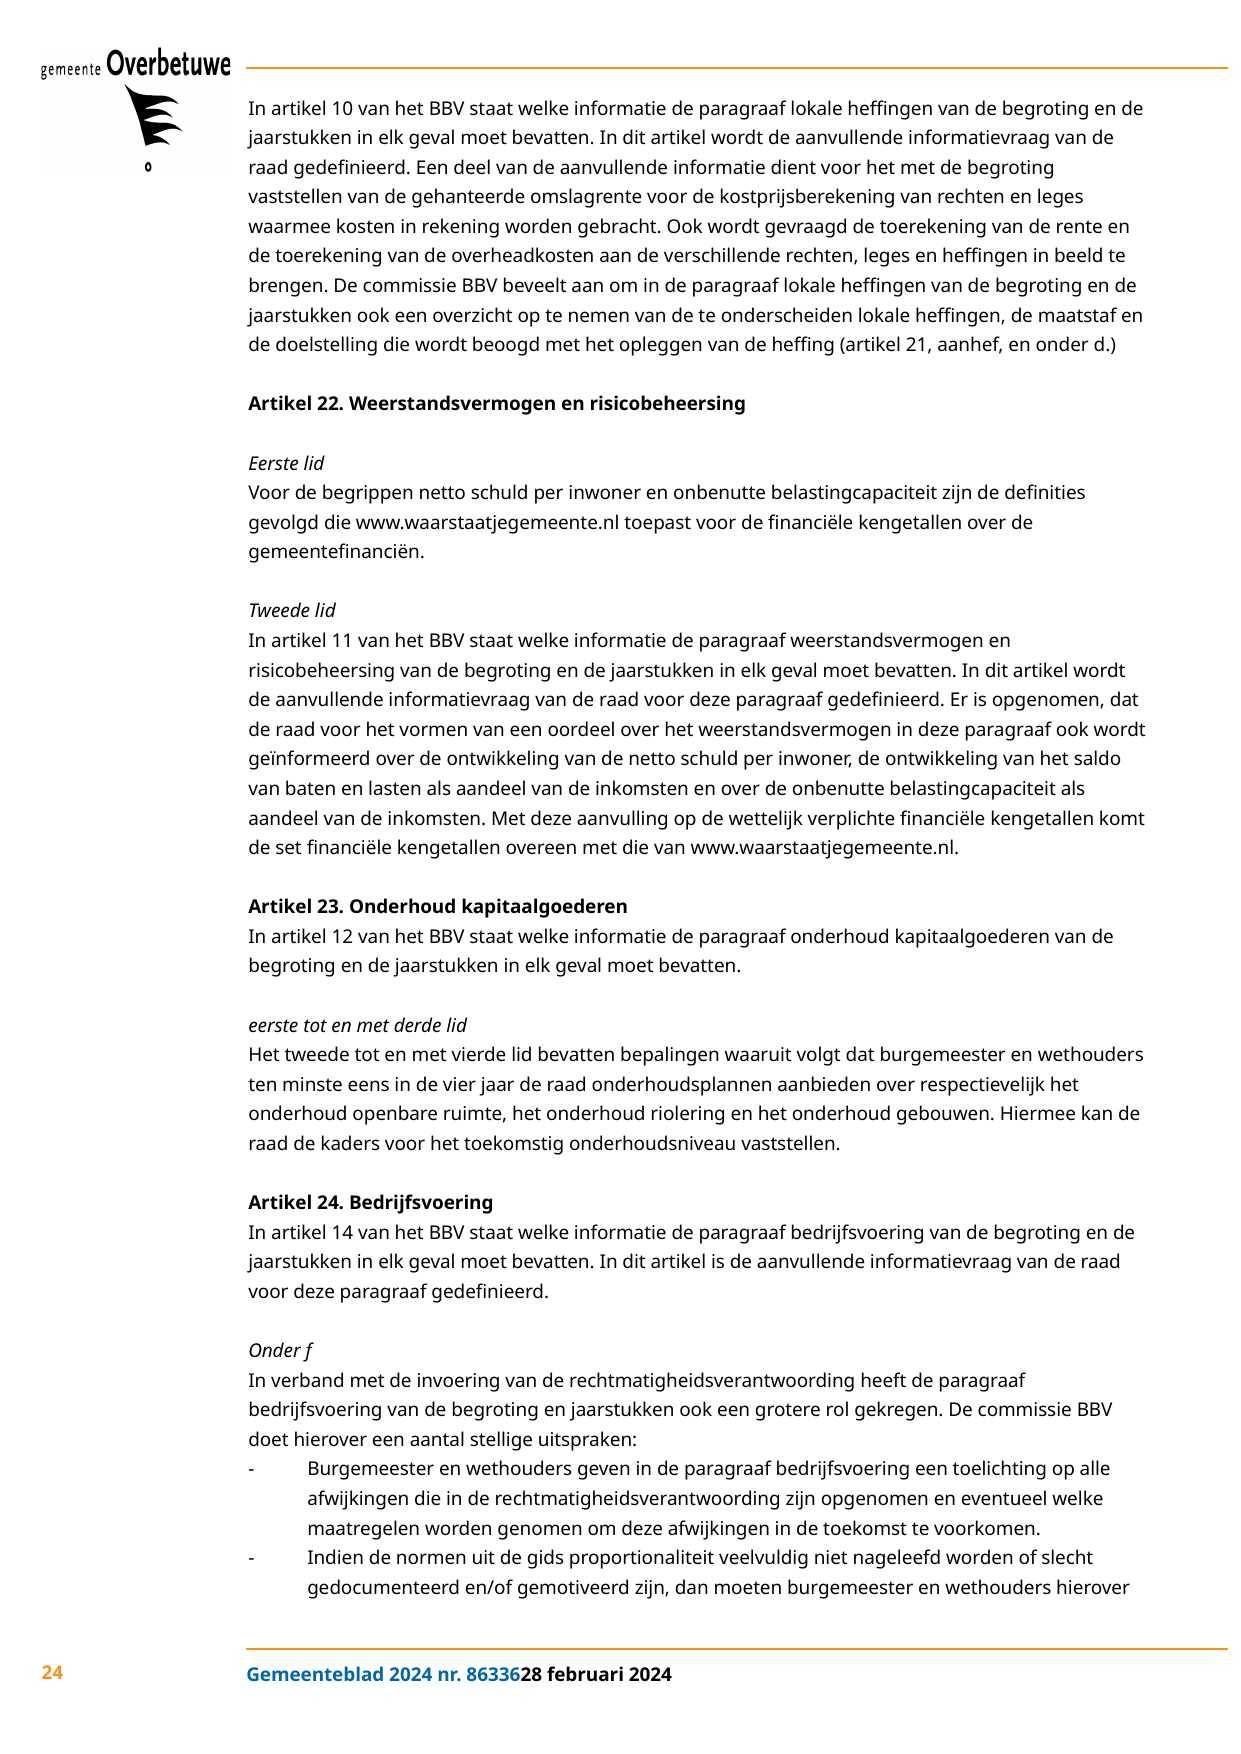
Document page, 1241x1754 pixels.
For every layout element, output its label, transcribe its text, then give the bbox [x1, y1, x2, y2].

text In artikel 14 van het BBV staat welke informatie de paragraaf bedrijfsvoering van de begroting en de jaarstukken in elk geval moet bevatten. In dit artikel is de aanvullende informatievraag van de raad voor deze paragraaf gedefinieerd. [248, 1219, 1152, 1304]
text Het tweede tot en met vierde lid bevatten bepalingen waaruit volgt dat burgemeester en wethouders ten minste eens in de vier jaar de raad onderhoudsplannen aanbieden over respectievelijk het onderhoud openbare ruimte, het onderhoud riolering en het onderhoud gebouwen. Hiermee kan de raad de kaders voor het toekomstig onderhoudsniveau vaststellen. [248, 1041, 1152, 1156]
text In artikel 12 van het BBV staat welke informatie de paragraaf onderhoud kapitaalgoederen van de begroting en de jaarstukken in elk geval moet bevatten. [248, 923, 1152, 978]
text Artikel 23. Onderhoud kapitaalgoederen [248, 893, 1152, 919]
text Tweede lid [248, 598, 1152, 623]
text Artikel 22. Weerstandsvermogen en risicobeheersing [248, 391, 1152, 416]
text In artikel 11 van het BBV staat welke informatie de paragraaf weerstandsvermogen en risicobeheersing van de begroting en de jaarstukken in elk geval moet bevatten. In dit artikel wordt de aanvullende informatievraag van de raad voor deze paragraaf gedefinieerd. Er is opgenomen, dat de raad voor het vormen van een oordeel over het weerstandsvermogen in deze paragraaf ook wordt geïnformeerd over de ontwikkeling van de netto schuld per inwoner, de ontwikkeling van het saldo van baten en lasten als aandeel van de inkomsten en over de onbenutte belastingcapaciteit als aandeel van de inkomsten. Met deze aanvulling op de wettelijk verplichte financiële kengetallen komt de set financiële kengetallen overeen met die van www.waarstaatjegemeente.nl. [248, 627, 1152, 860]
list Indien de normen uit de gids proportionaliteit veelvuldig niet nageleefd worden of slecht gedocumenteerd en/of gemotiveerd zijn, dan moeten burgemeester en wethouders hierover [248, 1544, 1152, 1600]
text Eerste lid [248, 450, 1152, 476]
list Burgemeester en wethouders geven in de paragraaf bedrijfsvoering een toelichting op alle afwijkingen die in de rechtmatigheidsverantwoording zijn opgenomen en eventueel welke maatregelen worden genomen om deze afwijkingen in de toekomst te voorkomen. [248, 1456, 1152, 1541]
text Voor de begrippen netto schuld per inwoner en onbenutte belastingcapaciteit zijn de definities gevolgd die www.waarstaatjegemeente.nl toepast voor de financiële kengetallen over de gemeentefinanciën. [248, 479, 1152, 564]
text In verband met de invoering van de rechtmatigheidsverantwoording heeft de paragraaf bedrijfsvoering van de begroting en jaarstukken ook een grotere rol gekregen. De commissie BBV doet hierover een aantal stellige uitspraken: [248, 1367, 1152, 1452]
picture [41, 47, 231, 172]
text Artikel 24. Bedrijfsvoering [248, 1189, 1152, 1215]
text Onder f [248, 1337, 1152, 1363]
text In artikel 10 van het BBV staat welke informatie de paragraaf lokale heffingen van de begroting en de jaarstukken in elk geval moet bevatten. In dit artikel wordt de aanvullende informatievraag van de raad gedefinieerd. Een deel van de aanvullende informatie dient voor het met de begroting vaststellen van de gehanteerde omslagrente voor de kostprijsberekening van rechten en leges waarmee kosten in rekening worden gebracht. Ook wordt gevraagd de toerekening van de rente en de toerekening van de overheadkosten aan de verschillende rechten, leges en heffingen in beeld te brengen. De commissie BBV beveelt aan om in de paragraaf lokale heffingen van de begroting en de jaarstukken ook een overzicht op te nemen van de te onderscheiden lokale heffingen, de maatstaf en de doelstelling die wordt beoogd met het opleggen van de heffing (artikel 21, aanhef, en onder d.) [248, 95, 1152, 357]
text eerste tot en met derde lid [248, 1012, 1152, 1038]
